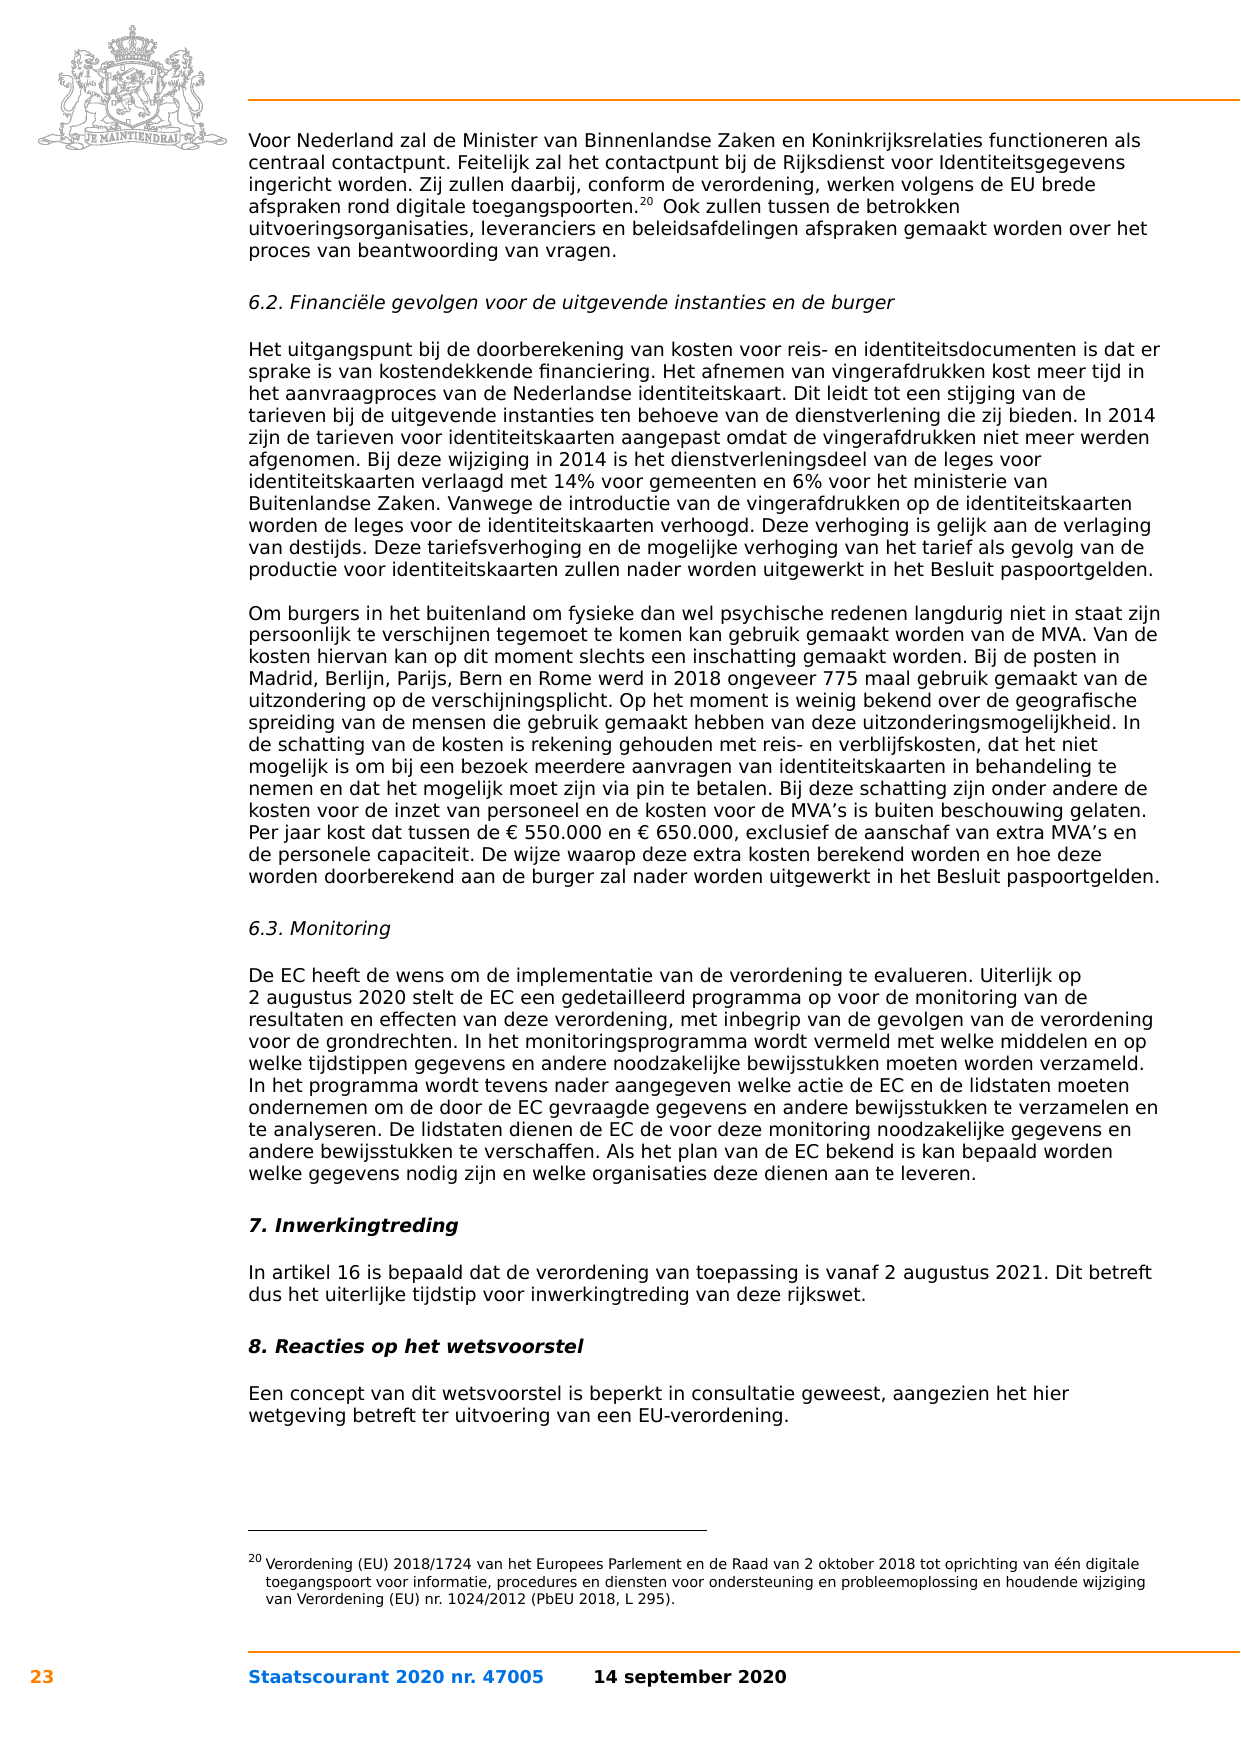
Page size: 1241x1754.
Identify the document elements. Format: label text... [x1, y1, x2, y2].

text Een concept van dit wetsvoorstel is beperkt in consultatie geweest, aangezien het hier wetgeving betreft ter uitvoering van een EU-verordening. [248, 1383, 1163, 1427]
text Voor Nederland zal de Minister van Binnenlandse Zaken en Koninkrijksrelaties functioneren als centraal contactpunt. Feitelijk zal het contactpunt bij de Rijksdienst voor Identiteitsgegevens ingericht worden. Zij zullen daarbij, conform de verordening, werken volgens de EU brede afspraken rond digitale toegangspoorten. Ook zullen tussen de betrokken uitvoeringsorganisaties, leveranciers en beleidsafdelingen afspraken gemaakt worden over het proces van beantwoording van vragen. [248, 130, 1163, 262]
subtitle 8. Reacties op het wetsvoorstel [248, 1336, 1163, 1358]
subtitle 7. Inwerkingtreding [248, 1215, 1163, 1237]
picture [38, 25, 227, 150]
text Om burgers in het buitenland om fysieke dan wel psychische redenen langdurig niet in staat zijn persoonlijk te verschijnen tegemoet te komen kan gebruik gemaakt worden van de MVA. Van de kosten hiervan kan op dit moment slechts een inschatting gemaakt worden. Bij de posten in Madrid, Berlijn, Parijs, Bern en Rome werd in 2018 ongeveer 775 maal gebruik gemaakt van de uitzondering op de verschijningsplicht. Op het moment is weinig bekend over de geografische spreiding van de mensen die gebruik gemaakt hebben van deze uitzonderingsmogelijkheid. In de schatting van de kosten is rekening gehouden met reis- en verblijfskosten, dat het niet mogelijk is om bij een bezoek meerdere aanvragen van identiteitskaarten in behandeling te nemen en dat het mogelijk moet zijn via pin te betalen. Bij deze schatting zijn onder andere de kosten voor de inzet van personeel en de kosten voor de MVA’s is buiten beschouwing gelaten. Per jaar kost dat tussen de € 550.000 en € 650.000, exclusief de aanschaf van extra MVA’s en de personele capaciteit. De wijze waarop deze extra kosten berekend worden en hoe deze worden doorberekend aan de burger zal nader worden uitgewerkt in het Besluit paspoortgelden. [248, 602, 1163, 888]
text Het uitgangspunt bij de doorberekening van kosten voor reis- en identiteitsdocumenten is dat er sprake is van kostendekkende financiering. Het afnemen van vingerafdrukken kost meer tijd in het aanvraagproces van de Nederlandse identiteitskaart. Dit leidt tot een stijging van de tarieven bij de uitgevende instanties ten behoeve van de dienstverlening die zij bieden. In 2014 zijn de tarieven voor identiteitskaarten aangepast omdat de vingerafdrukken niet meer werden afgenomen. Bij deze wijziging in 2014 is het dienstverleningsdeel van de leges voor identiteitskaarten verlaagd met 14% voor gemeenten en 6% voor het ministerie van Buitenlandse Zaken. Vanwege de introductie van de vingerafdrukken op de identiteitskaarten worden de leges voor de identiteitskaarten verhoogd. Deze verhoging is gelijk aan de verlaging van destijds. Deze tariefsverhoging en de mogelijke verhoging van het tarief als gevolg van de productie voor identiteitskaarten zullen nader worden uitgewerkt in het Besluit paspoortgelden. [248, 339, 1163, 581]
text Verordening (EU) 2018/1724 van het Europees Parlement en de Raad van 2 oktober 2018 tot oprichting van één digitale toegangspoort voor informatie, procedures en diensten voor ondersteuning en probleemoplossing en houdende wijziging van Verordening (EU) nr. 1024/2012 (PbEU 2018, L 295). [248, 1552, 1163, 1608]
subtitle 6.3. Monitoring [248, 918, 1163, 940]
text De EC heeft de wens om de implementatie van de verordening te evalueren. Uiterlijk op 2 augustus 2020 stelt de EC een gedetailleerd programma op voor de monitoring van de resultaten en effecten van deze verordening, met inbegrip van de gevolgen van de verordening voor de grondrechten. In het monitoringsprogramma wordt vermeld met welke middelen en op welke tijdstippen gegevens en andere noodzakelijke bewijsstukken moeten worden verzameld. In het programma wordt tevens nader aangegeven welke actie de EC en de lidstaten moeten ondernemen om de door de EC gevraagde gegevens en andere bewijsstukken te verzamelen en te analyseren. De lidstaten dienen de EC de voor deze monitoring noodzakelijke gegevens en andere bewijsstukken te verschaffen. Als het plan van de EC bekend is kan bepaald worden welke gegevens nodig zijn en welke organisaties deze dienen aan te leveren. [248, 965, 1163, 1185]
subtitle 6.2. Financiële gevolgen voor de uitgevende instanties en de burger [248, 292, 1163, 314]
text In artikel 16 is bepaald dat de verordening van toepassing is vanaf 2 augustus 2021. Dit betreft dus het uiterlijke tijdstip voor inwerkingtreding van deze rijkswet. [248, 1262, 1163, 1306]
